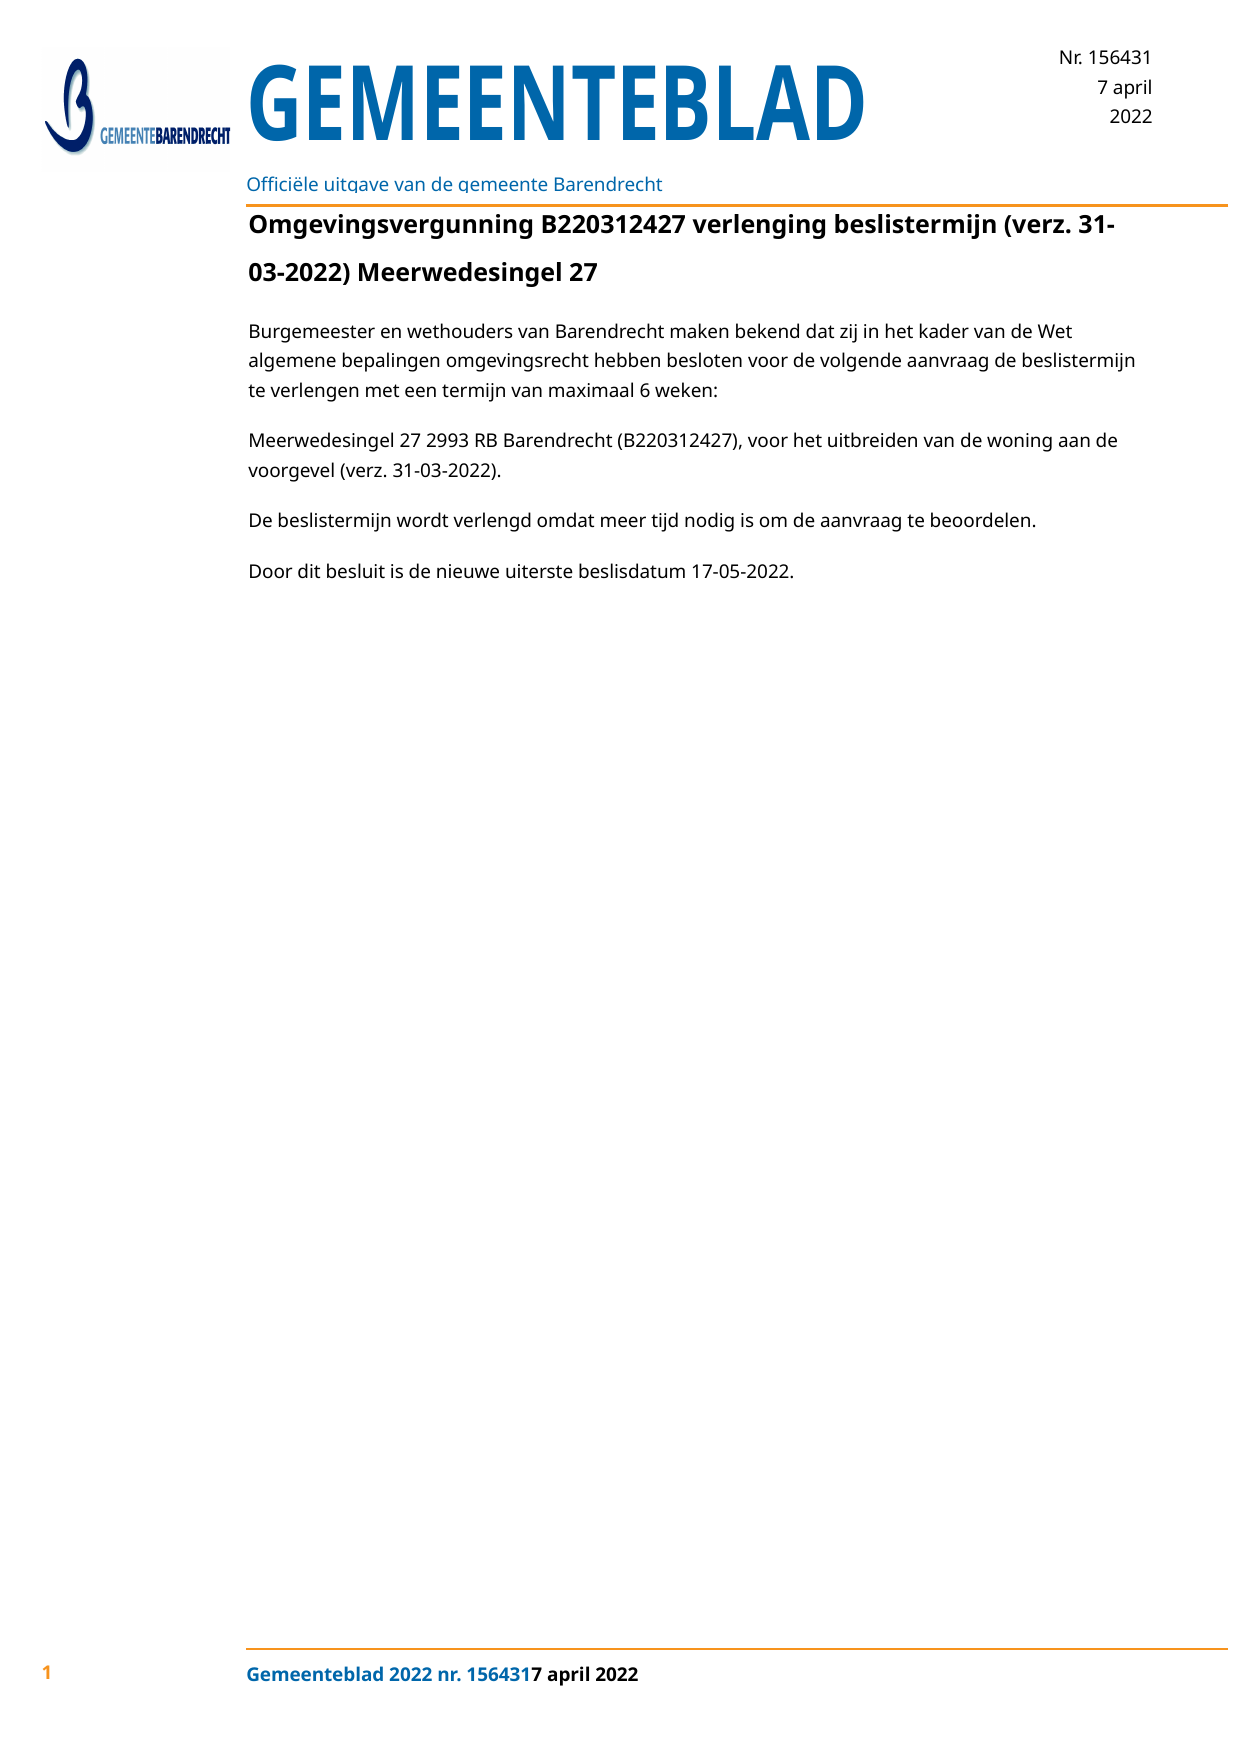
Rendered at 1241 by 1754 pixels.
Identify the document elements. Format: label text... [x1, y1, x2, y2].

text De beslistermijn wordt verlengd omdat meer tijd nodig is om de aanvraag te beoordelen. [248, 507, 1152, 533]
text Door dit besluit is de nieuwe uiterste beslisdatum 17-05-2022. [248, 558, 1152, 584]
text Burgemeester en wethouders van Barendrecht maken bekend dat zij in het kader van de Wet algemene bepalingen omgevingsrecht hebben besloten voor de volgende aanvraag de beslistermijn te verlengen met een termijn van maximaal 6 weken: [248, 318, 1152, 403]
text Omgevingsvergunning B220312427 verlenging beslistermijn (verz. 31-03-2022) Meerwedesingel 27 [248, 207, 1152, 288]
text Meerwedesingel 27 2993 RB Barendrecht (B220312427), voor het uitbreiden van de woning aan de voorgevel (verz. 31-03-2022). [248, 427, 1152, 483]
picture [41, 47, 231, 172]
